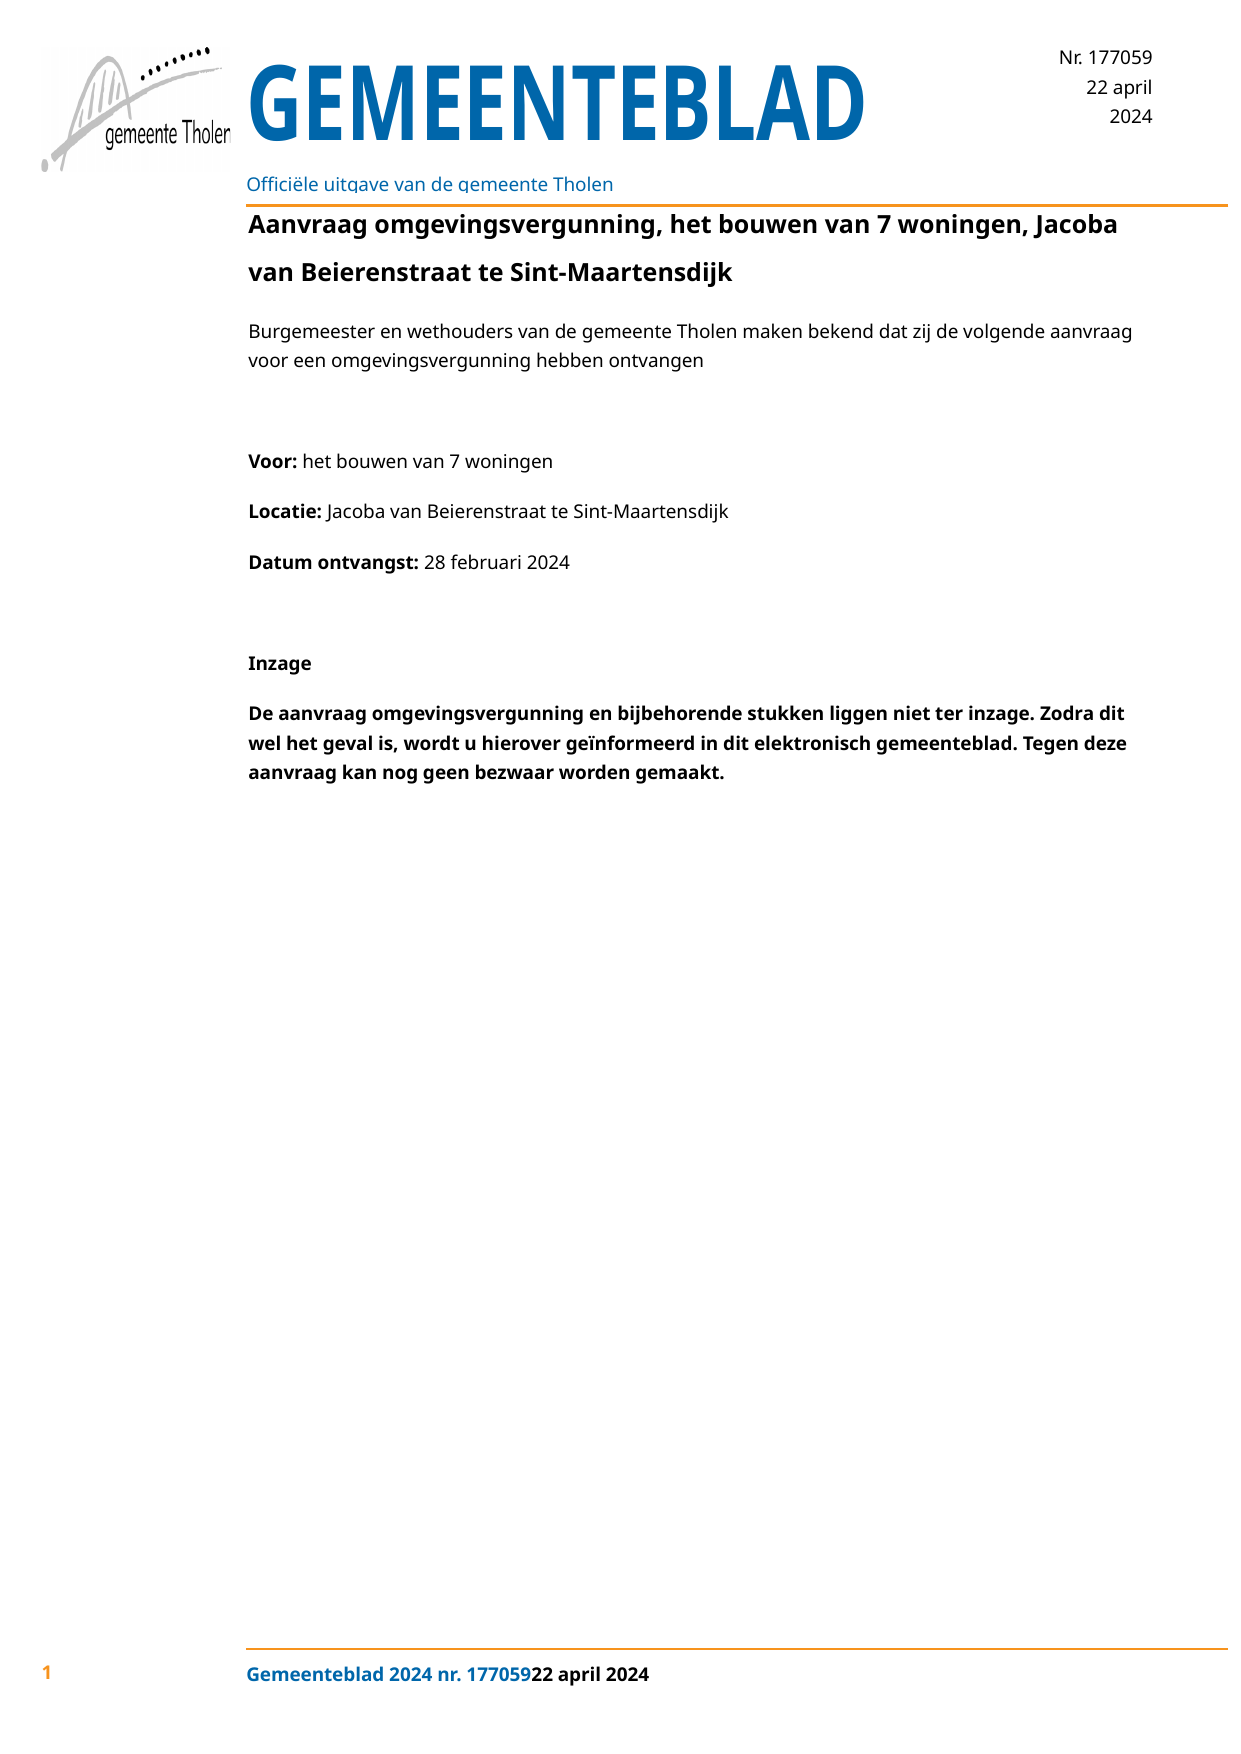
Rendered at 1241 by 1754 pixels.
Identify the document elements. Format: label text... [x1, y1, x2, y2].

text Burgemeester en wethouders van de gemeente Tholen maken bekend dat zij de volgende aanvraag voor een omgevingsvergunning hebben ontvangen [248, 318, 1152, 373]
text Aanvraag omgevingsvergunning, het bouwen van 7 woningen, Jacoba van Beierenstraat te Sint-Maartensdijk [248, 207, 1152, 288]
text Locatie: Jacoba van Beierenstraat te Sint-Maartensdijk [248, 499, 1152, 524]
picture [41, 47, 231, 172]
text Voor: het bouwen van 7 woningen [248, 448, 1152, 474]
text De aanvraag omgevingsvergunning en bijbehorende stukken liggen niet ter inzage. Zodra dit wel het geval is, wordt u hierover geïnformeerd in dit elektronisch gemeenteblad. Tegen deze aanvraag kan nog geen bezwaar worden gemaakt. [248, 700, 1152, 785]
text Datum ontvangst: 28 februari 2024 [248, 549, 1152, 575]
text Inzage [248, 650, 1152, 676]
